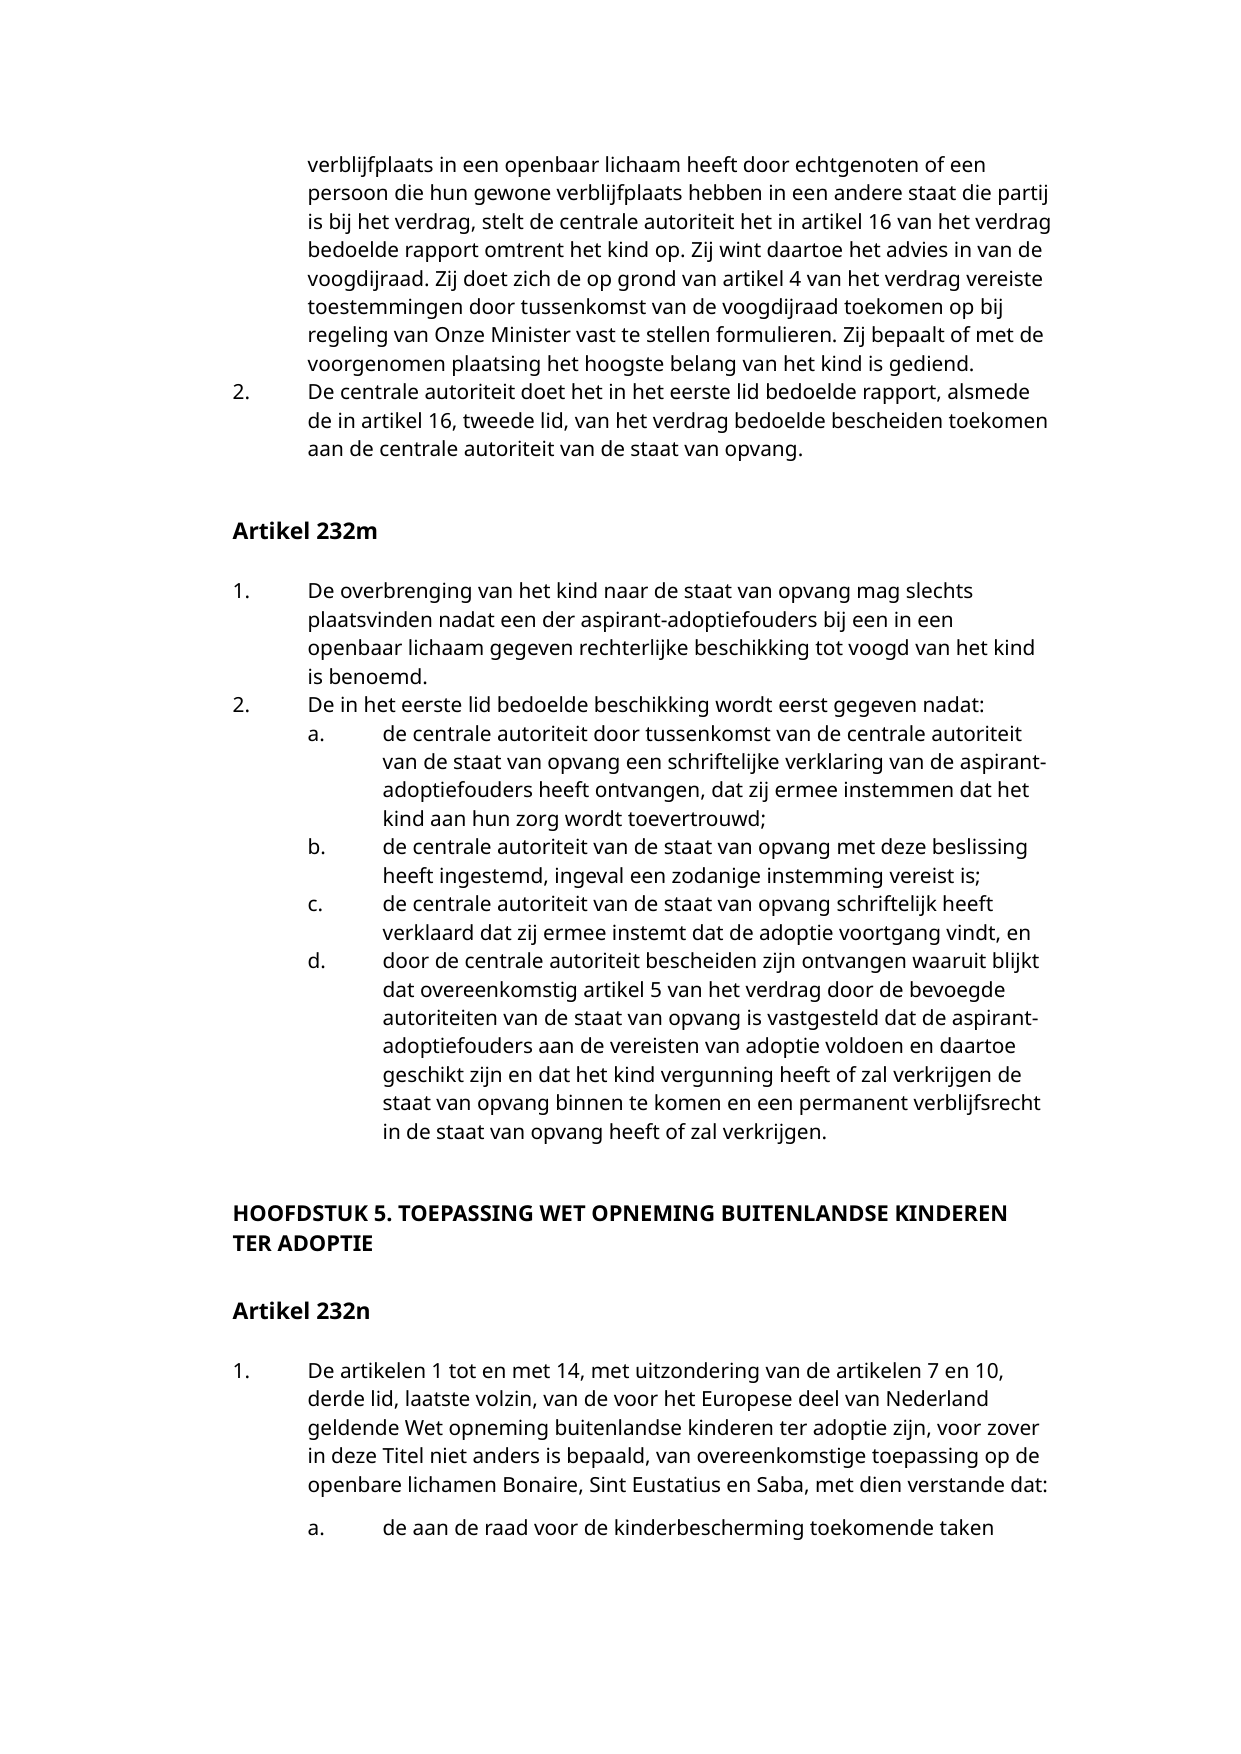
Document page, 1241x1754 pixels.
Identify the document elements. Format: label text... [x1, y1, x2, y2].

list De overbrenging van het kind naar de staat van opvang mag slechts plaatsvinden nadat een der aspirant-adoptiefouders bij een in een openbaar lichaam gegeven rechterlijke beschikking tot voogd van het kind is benoemd. [232, 577, 1053, 690]
list de centrale autoriteit van de staat van opvang schriftelijk heeft verklaard dat zij ermee instemt dat de adoptie voortgang vindt, en [307, 889, 1053, 946]
list de centrale autoriteit van de staat van opvang met deze beslissing heeft ingestemd, ingeval een zodanige instemming vereist is; [307, 832, 1053, 889]
subtitle Artikel 232n [232, 1295, 1053, 1326]
list door de centrale autoriteit bescheiden zijn ontvangen waaruit blijkt dat overeenkomstig artikel 5 van het verdrag door de bevoegde autoriteiten van de staat van opvang is vastgesteld dat de aspirant-adoptiefouders aan de vereisten van adoptie voldoen en daartoe geschikt zijn en dat het kind vergunning heeft of zal verkrijgen de staat van opvang binnen te komen en een permanent verblijfsrecht in de staat van opvang heeft of zal verkrijgen. [307, 946, 1053, 1145]
subtitle Artikel 232m [232, 515, 1053, 547]
list de aan de raad voor de kinderbescherming toekomende taken [307, 1513, 1053, 1542]
list De artikelen 1 tot en met 14, met uitzondering van de artikelen 7 en 10, derde lid, laatste volzin, van de voor het Europese deel van Nederland geldende Wet opneming buitenlandse kinderen ter adoptie zijn, voor zover in deze Titel niet anders is bepaald, van overeenkomstige toepassing op de openbare lichamen Bonaire, Sint Eustatius en Saba, met dien verstande dat: [232, 1356, 1053, 1498]
list verblijfplaats in een openbaar lichaam heeft door echtgenoten of een persoon die hun gewone verblijfplaats hebben in een andere staat die partij is bij het verdrag, stelt de centrale autoriteit het in artikel 16 van het verdrag bedoelde rapport omtrent het kind op. Zij wint daartoe het advies in van de voogdijraad. Zij doet zich de op grond van artikel 4 van het verdrag vereiste toestemmingen door tussenkomst van de voogdijraad toekomen op bij regeling van Onze Minister vast te stellen formulieren. Zij bepaalt of met de voorgenomen plaatsing het hoogste belang van het kind is gediend. [232, 150, 1053, 377]
list De in het eerste lid bedoelde beschikking wordt eerst gegeven nadat: [232, 690, 1053, 719]
subtitle HOOFDSTUK 5. TOEPASSING WET OPNEMING BUITENLANDSE KINDEREN TER ADOPTIE [232, 1198, 1053, 1257]
list De centrale autoriteit doet het in het eerste lid bedoelde rapport, alsmede de in artikel 16, tweede lid, van het verdrag bedoelde bescheiden toekomen aan de centrale autoriteit van de staat van opvang. [232, 377, 1053, 463]
list de centrale autoriteit door tussenkomst van de centrale autoriteit van de staat van opvang een schriftelijke verklaring van de aspirant-adoptiefouders heeft ontvangen, dat zij ermee instemmen dat het kind aan hun zorg wordt toevertrouwd; [307, 719, 1053, 832]
